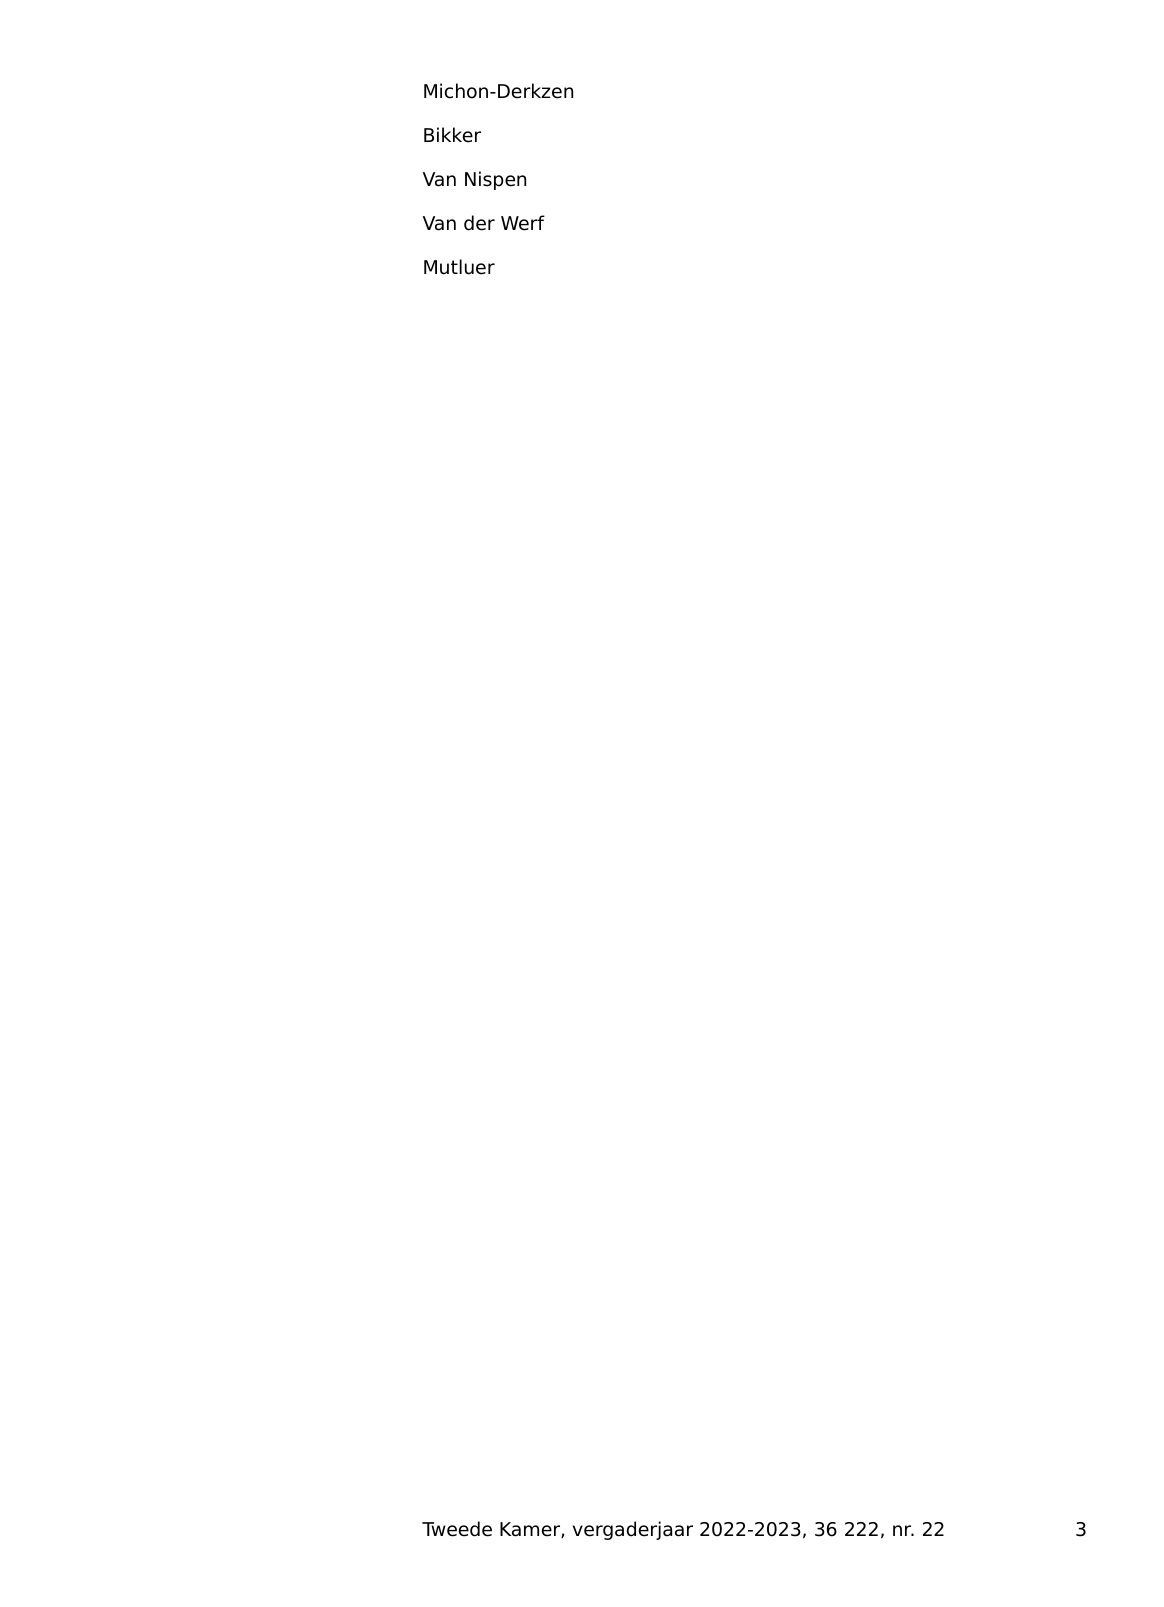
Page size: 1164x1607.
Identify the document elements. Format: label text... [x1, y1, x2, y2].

text Michon-Derkzen Bikker Van Nispen Van der Werf Mutluer [422, 59, 1087, 279]
